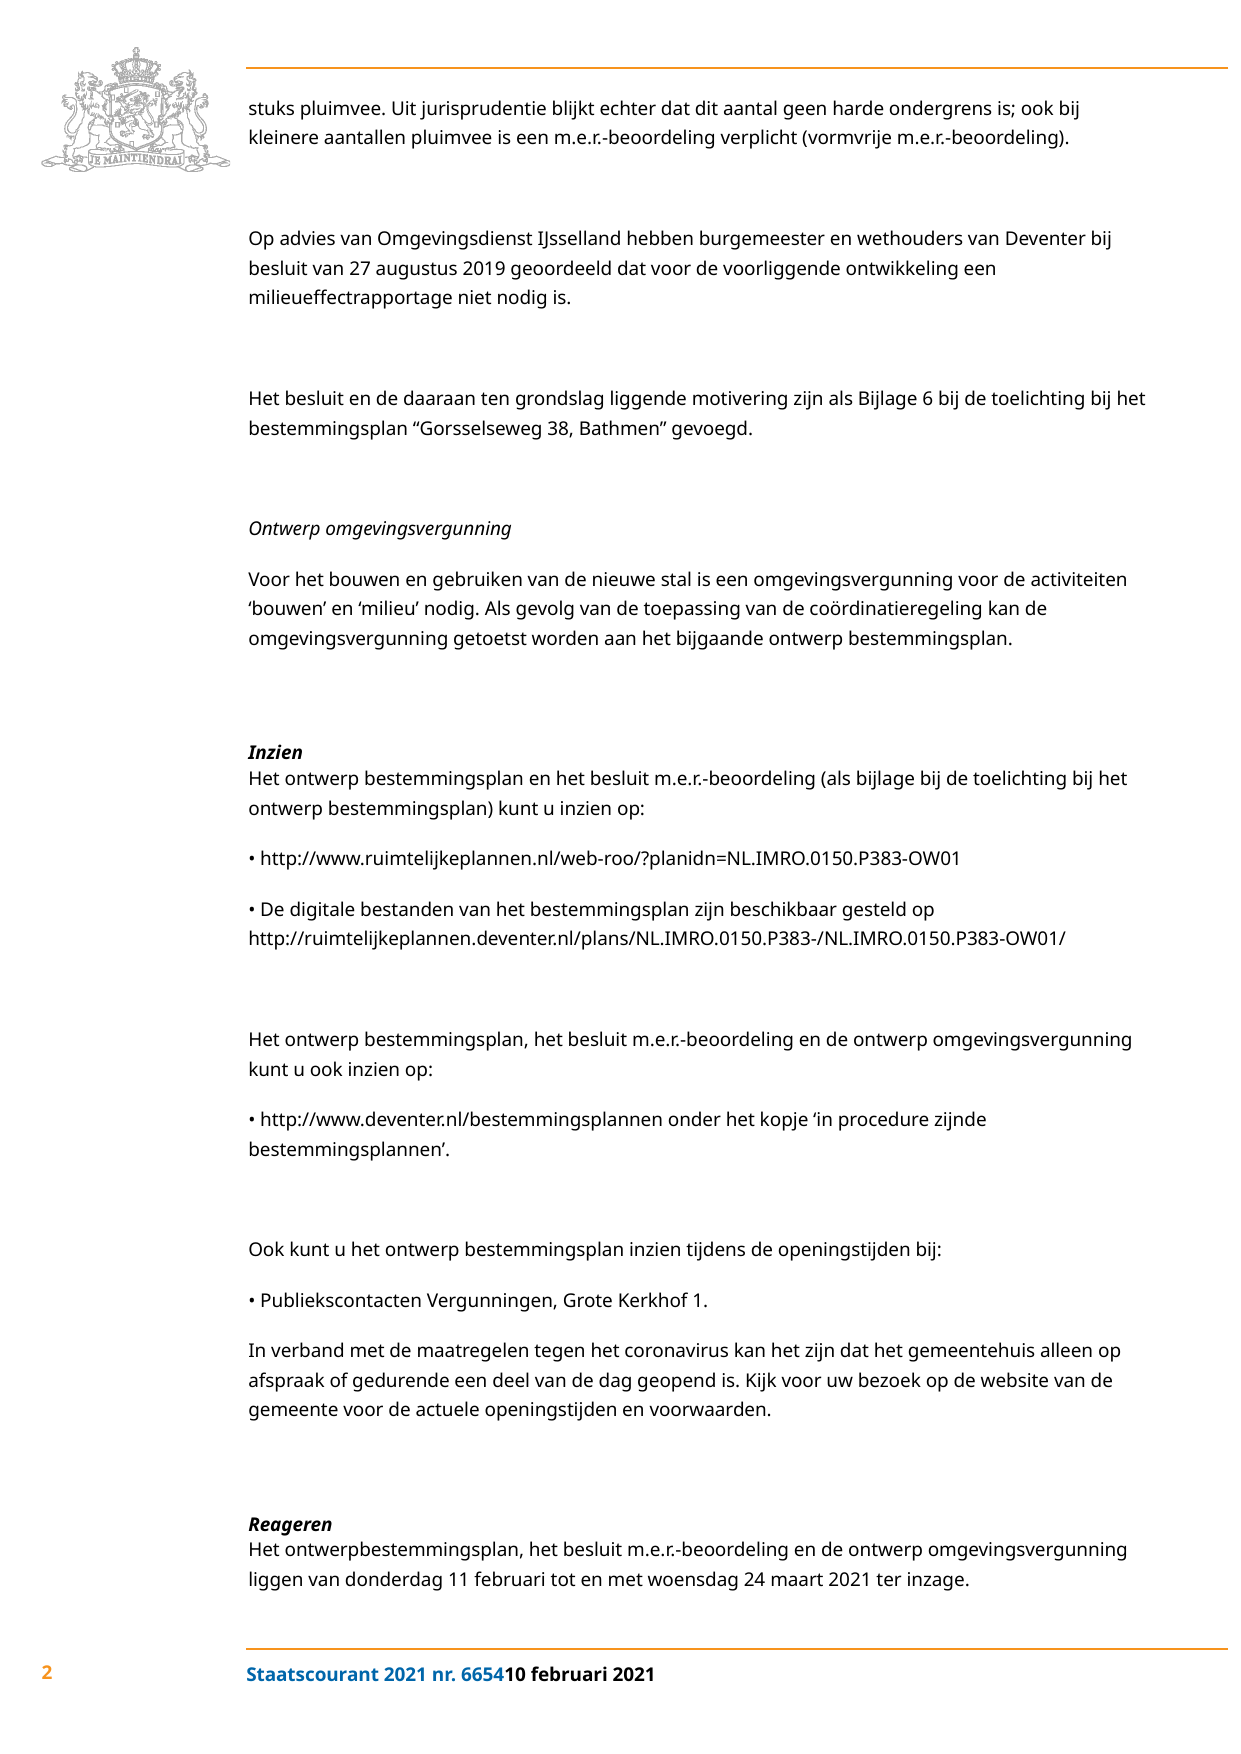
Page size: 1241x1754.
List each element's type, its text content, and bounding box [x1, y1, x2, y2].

text Reageren [248, 1511, 1152, 1537]
text Ook kunt u het ontwerp bestemmingsplan inzien tijdens de openingstijden bij: [248, 1237, 1152, 1262]
text In verband met de maatregelen tegen het coronavirus kan het zijn dat het gemeentehuis alleen op afspraak of gedurende een deel van de dag geopend is. Kijk voor uw bezoek op de website van de gemeente voor de actuele openingstijden en voorwaarden. [248, 1337, 1152, 1422]
text Op advies van Omgevingsdienst IJsselland hebben burgemeester en wethouders van Deventer bij besluit van 27 augustus 2019 geoordeeld dat voor de voorliggende ontwikkeling een milieueffectrapportage niet nodig is. [248, 225, 1152, 310]
text • Publiekscontacten Vergunningen, Grote Kerkhof 1. [248, 1287, 1152, 1313]
text • http://www.ruimtelijkeplannen.nl/web-roo/?planidn=NL.IMRO.0150.P383-OW01 [248, 845, 1152, 871]
text Het ontwerpbestemmingsplan, het besluit m.e.r.-beoordeling en de ontwerp omgevingsvergunning liggen van donderdag 11 februari tot en met woensdag 24 maart 2021 ter inzage. [248, 1537, 1152, 1592]
text Het besluit en de daaraan ten grondslag liggende motivering zijn als Bijlage 6 bij de toelichting bij het bestemmingsplan “Gorsselseweg 38, Bathmen” gevoegd. [248, 385, 1152, 441]
text stuks pluimvee. Uit jurisprudentie blijkt echter dat dit aantal geen harde ondergrens is; ook bij kleinere aantallen pluimvee is een m.e.r.-beoordeling verplicht (vormvrije m.e.r.-beoordeling). [248, 95, 1152, 150]
text • De digitale bestanden van het bestemmingsplan zijn beschikbaar gesteld op http://ruimtelijkeplannen.deventer.nl/plans/NL.IMRO.0150.P383-/NL.IMRO.0150.P383-OW01/ [248, 896, 1152, 951]
text Het ontwerp bestemmingsplan, het besluit m.e.r.-beoordeling en de ontwerp omgevingsvergunning kunt u ook inzien op: [248, 1026, 1152, 1081]
text Voor het bouwen en gebruiken van de nieuwe stal is een omgevingsvergunning voor de activiteiten ‘bouwen’ en ‘milieu’ nodig. Als gevolg van de toepassing van de coördinatieregeling kan de omgevingsvergunning getoetst worden aan het bijgaande ontwerp bestemmingsplan. [248, 566, 1152, 651]
text Het ontwerp bestemmingsplan en het besluit m.e.r.-beoordeling (als bijlage bij de toelichting bij het ontwerp bestemmingsplan) kunt u inzien op: [248, 765, 1152, 821]
text Inzien [248, 739, 1152, 765]
picture [41, 47, 231, 172]
text • http://www.deventer.nl/bestemmingsplannen onder het kopje ‘in procedure zijnde bestemmingsplannen’. [248, 1106, 1152, 1161]
text Ontwerp omgevingsvergunning [248, 516, 1152, 541]
